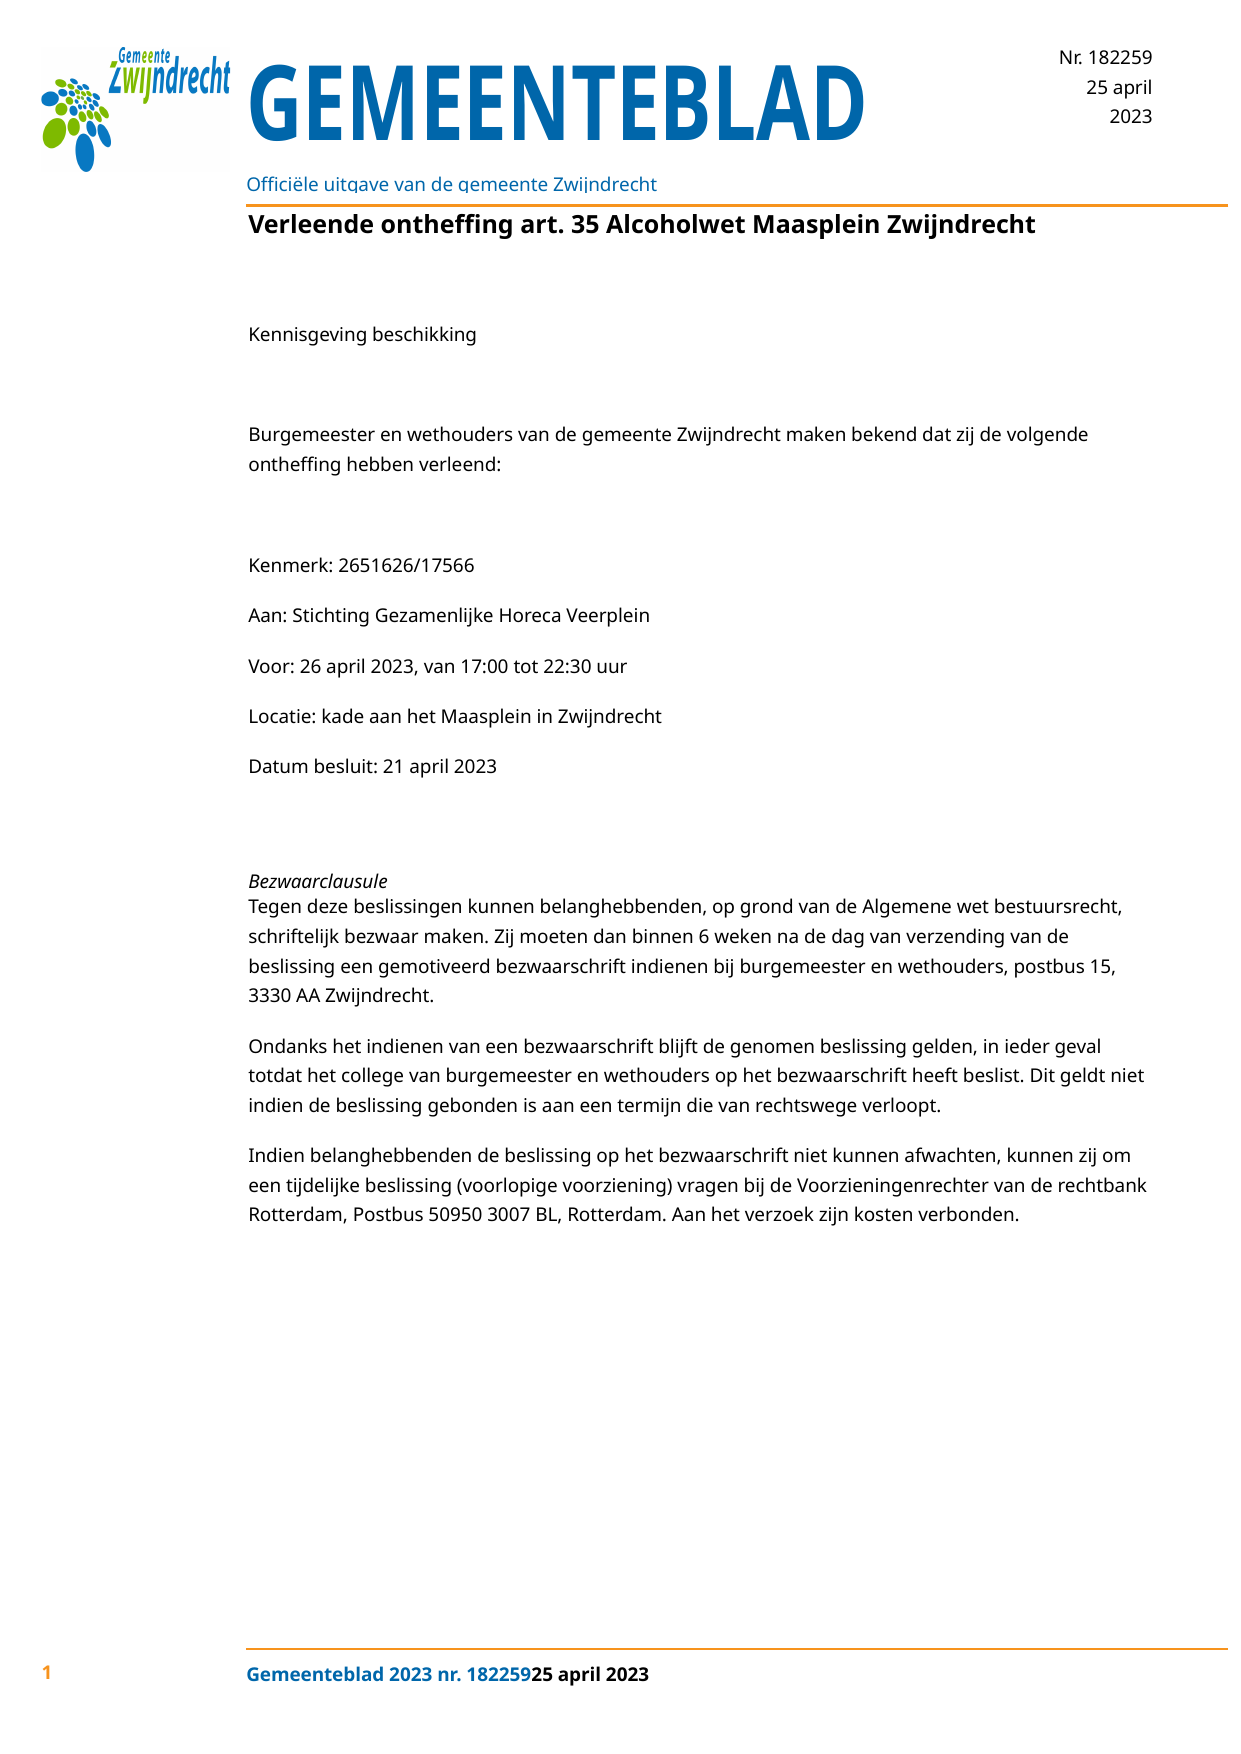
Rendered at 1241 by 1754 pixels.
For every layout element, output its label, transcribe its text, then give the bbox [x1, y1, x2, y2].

text Ondanks het indienen van een bezwaarschrift blijft de genomen beslissing gelden, in ieder geval totdat het college van burgemeester en wethouders op het bezwaarschrift heeft beslist. Dit geldt niet indien de beslissing gebonden is aan een termijn die van rechtswege verloopt. [248, 1033, 1152, 1118]
text Aan: Stichting Gezamenlijke Horeca Veerplein [248, 602, 1152, 628]
picture [41, 47, 231, 172]
text Kennisgeving beschikking [248, 321, 1152, 346]
text Datum besluit: 21 april 2023 [248, 754, 1152, 779]
text Kenmerk: 2651626/17566 [248, 552, 1152, 578]
text Locatie: kade aan het Maasplein in Zwijndrecht [248, 703, 1152, 729]
text Burgemeester en wethouders van de gemeente Zwijndrecht maken bekend dat zij de volgende ontheffing hebben verleend: [248, 422, 1152, 477]
text Tegen deze beslissingen kunnen belanghebbenden, op grond van de Algemene wet bestuursrecht, schriftelijk bezwaar maken. Zij moeten dan binnen 6 weken na de dag van verzending van de beslissing een gemotiveerd bezwaarschrift indienen bij burgemeester en wethouders, postbus 15, 3330 AA Zwijndrecht. [248, 894, 1152, 1008]
text Verleende ontheffing art. 35 Alcoholwet Maasplein Zwijndrecht [248, 207, 1152, 241]
text Voor: 26 april 2023, van 17:00 tot 22:30 uur [248, 653, 1152, 678]
text Indien belanghebbenden de beslissing op het bezwaarschrift niet kunnen afwachten, kunnen zij om een tijdelijke beslissing (voorlopige voorziening) vragen bij de Voorzieningenrechter van de rechtbank Rotterdam, Postbus 50950 3007 BL, Rotterdam. Aan het verzoek zijn kosten verbonden. [248, 1142, 1152, 1227]
text Bezwaarclausule [248, 868, 1152, 894]
